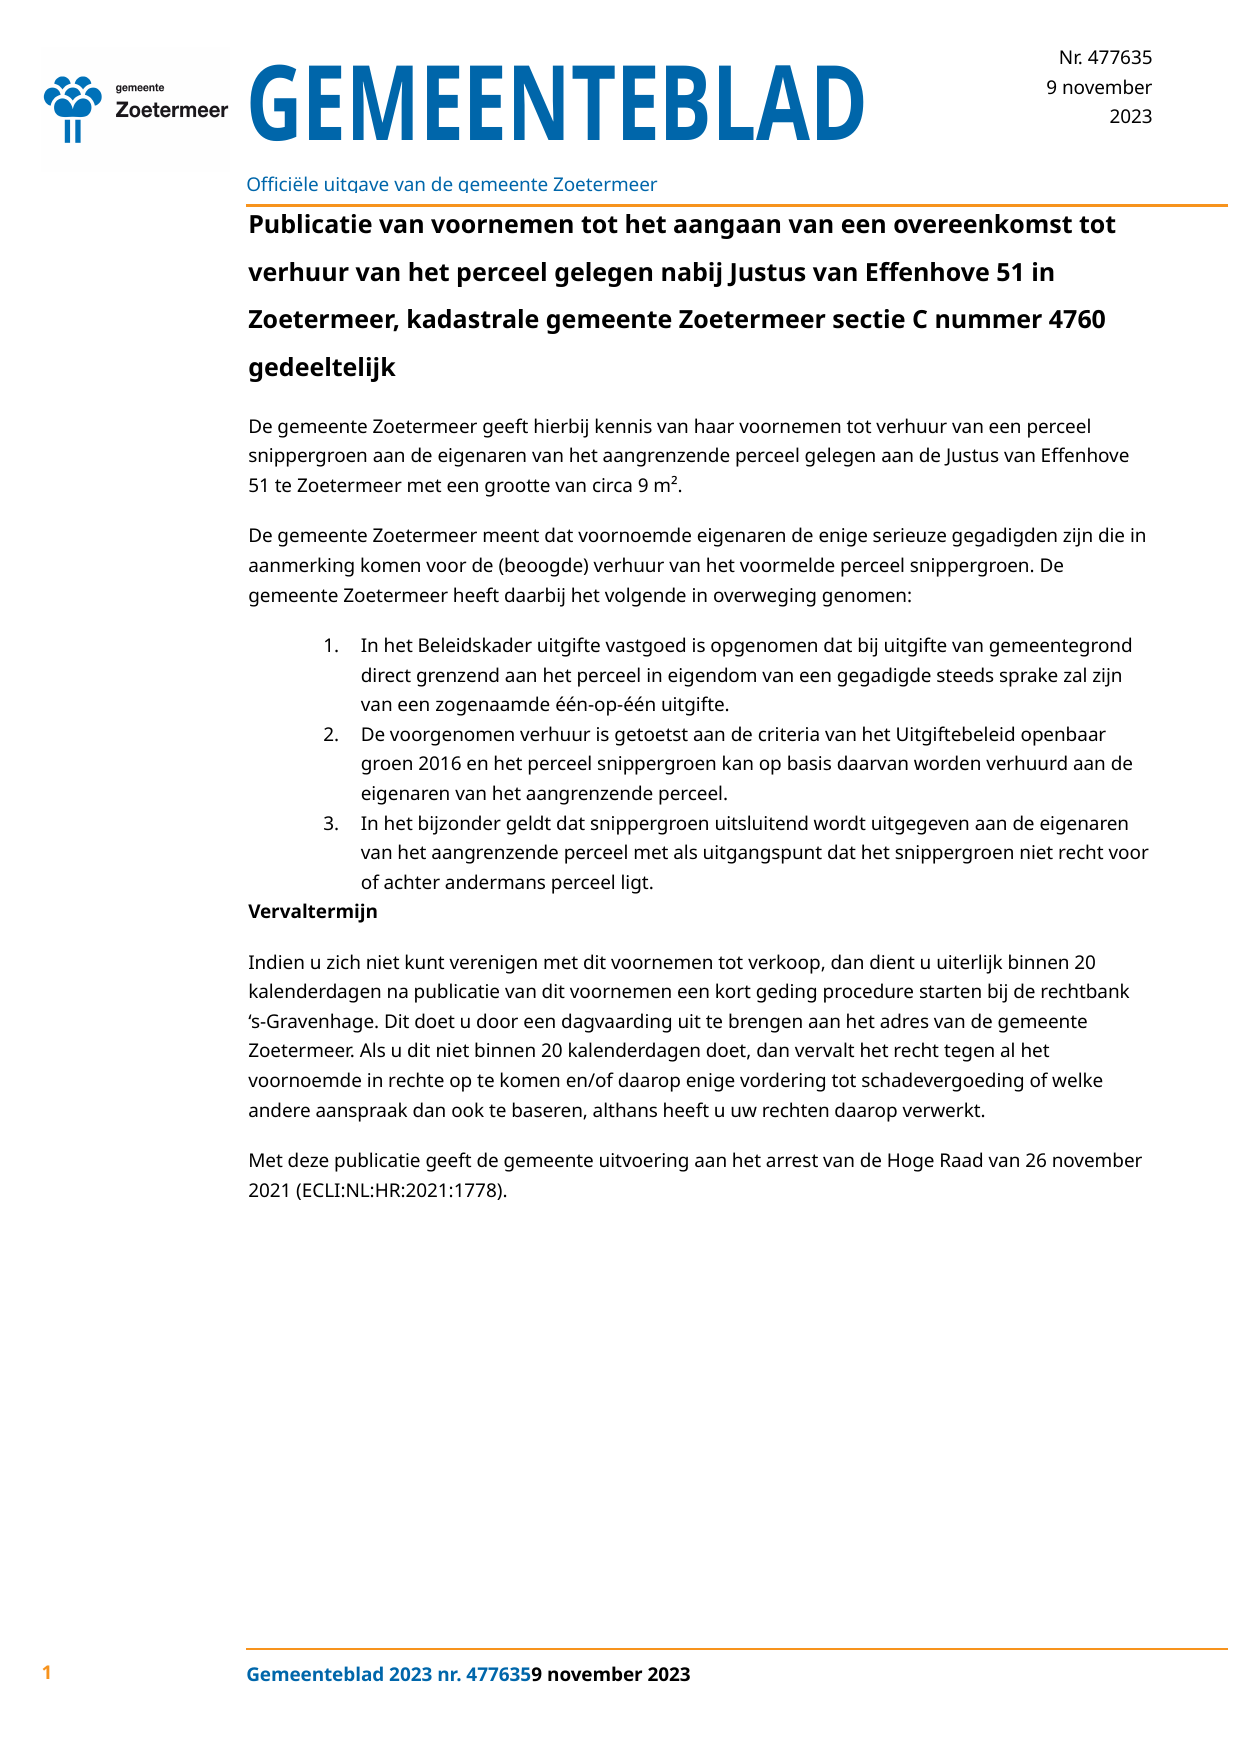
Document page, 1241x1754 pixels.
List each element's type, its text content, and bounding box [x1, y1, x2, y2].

text De gemeente Zoetermeer geeft hierbij kennis van haar voornemen tot verhuur van een perceel snippergroen aan de eigenaren van het aangrenzende perceel gelegen aan de Justus van Effenhove 51 te Zoetermeer met een grootte van circa 9 m². [248, 413, 1152, 498]
list In het Beleidskader uitgifte vastgoed is opgenomen dat bij uitgifte van gemeentegrond direct grenzend aan het perceel in eigendom van een gegadigde steeds sprake zal zijn van een zogenaamde één-op-één uitgifte. [323, 632, 1152, 717]
text Indien u zich niet kunt verenigen met dit voornemen tot verkoop, dan dient u uiterlijk binnen 20 kalenderdagen na publicatie van dit voornemen een kort geding procedure starten bij de rechtbank ‘s-Gravenhage. Dit doet u door een dagvaarding uit te brengen aan het adres van de gemeente Zoetermeer. Als u dit niet binnen 20 kalenderdagen doet, dan vervalt het recht tegen al het voornoemde in rechte op te komen en/of daarop enige vordering tot schadevergoeding of welke andere aanspraak dan ook te baseren, althans heeft u uw rechten daarop verwerkt. [248, 949, 1152, 1123]
picture [41, 47, 231, 172]
text Met deze publicatie geeft de gemeente uitvoering aan het arrest van de Hoge Raad van 26 november 2021 (ECLI:NL:HR:2021:1778). [248, 1147, 1152, 1203]
text Vervaltermijn [248, 898, 1152, 924]
text De gemeente Zoetermeer meent dat voornoemde eigenaren de enige serieuze gegadigden zijn die in aanmerking komen voor de (beoogde) verhuur van het voormelde perceel snippergroen. De gemeente Zoetermeer heeft daarbij het volgende in overweging genomen: [248, 523, 1152, 608]
text Publicatie van voornemen tot het aangaan van een overeenkomst tot verhuur van het perceel gelegen nabij Justus van Effenhove 51 in Zoetermeer, kadastrale gemeente Zoetermeer sectie C nummer 4760 gedeeltelijk [248, 207, 1152, 384]
list De voorgenomen verhuur is getoetst aan de criteria van het Uitgiftebeleid openbaar groen 2016 en het perceel snippergroen kan op basis daarvan worden verhuurd aan de eigenaren van het aangrenzende perceel. [323, 721, 1152, 806]
list In het bijzonder geldt dat snippergroen uitsluitend wordt uitgegeven aan de eigenaren van het aangrenzende perceel met als uitgangspunt dat het snippergroen niet recht voor of achter andermans perceel ligt. [323, 810, 1152, 895]
